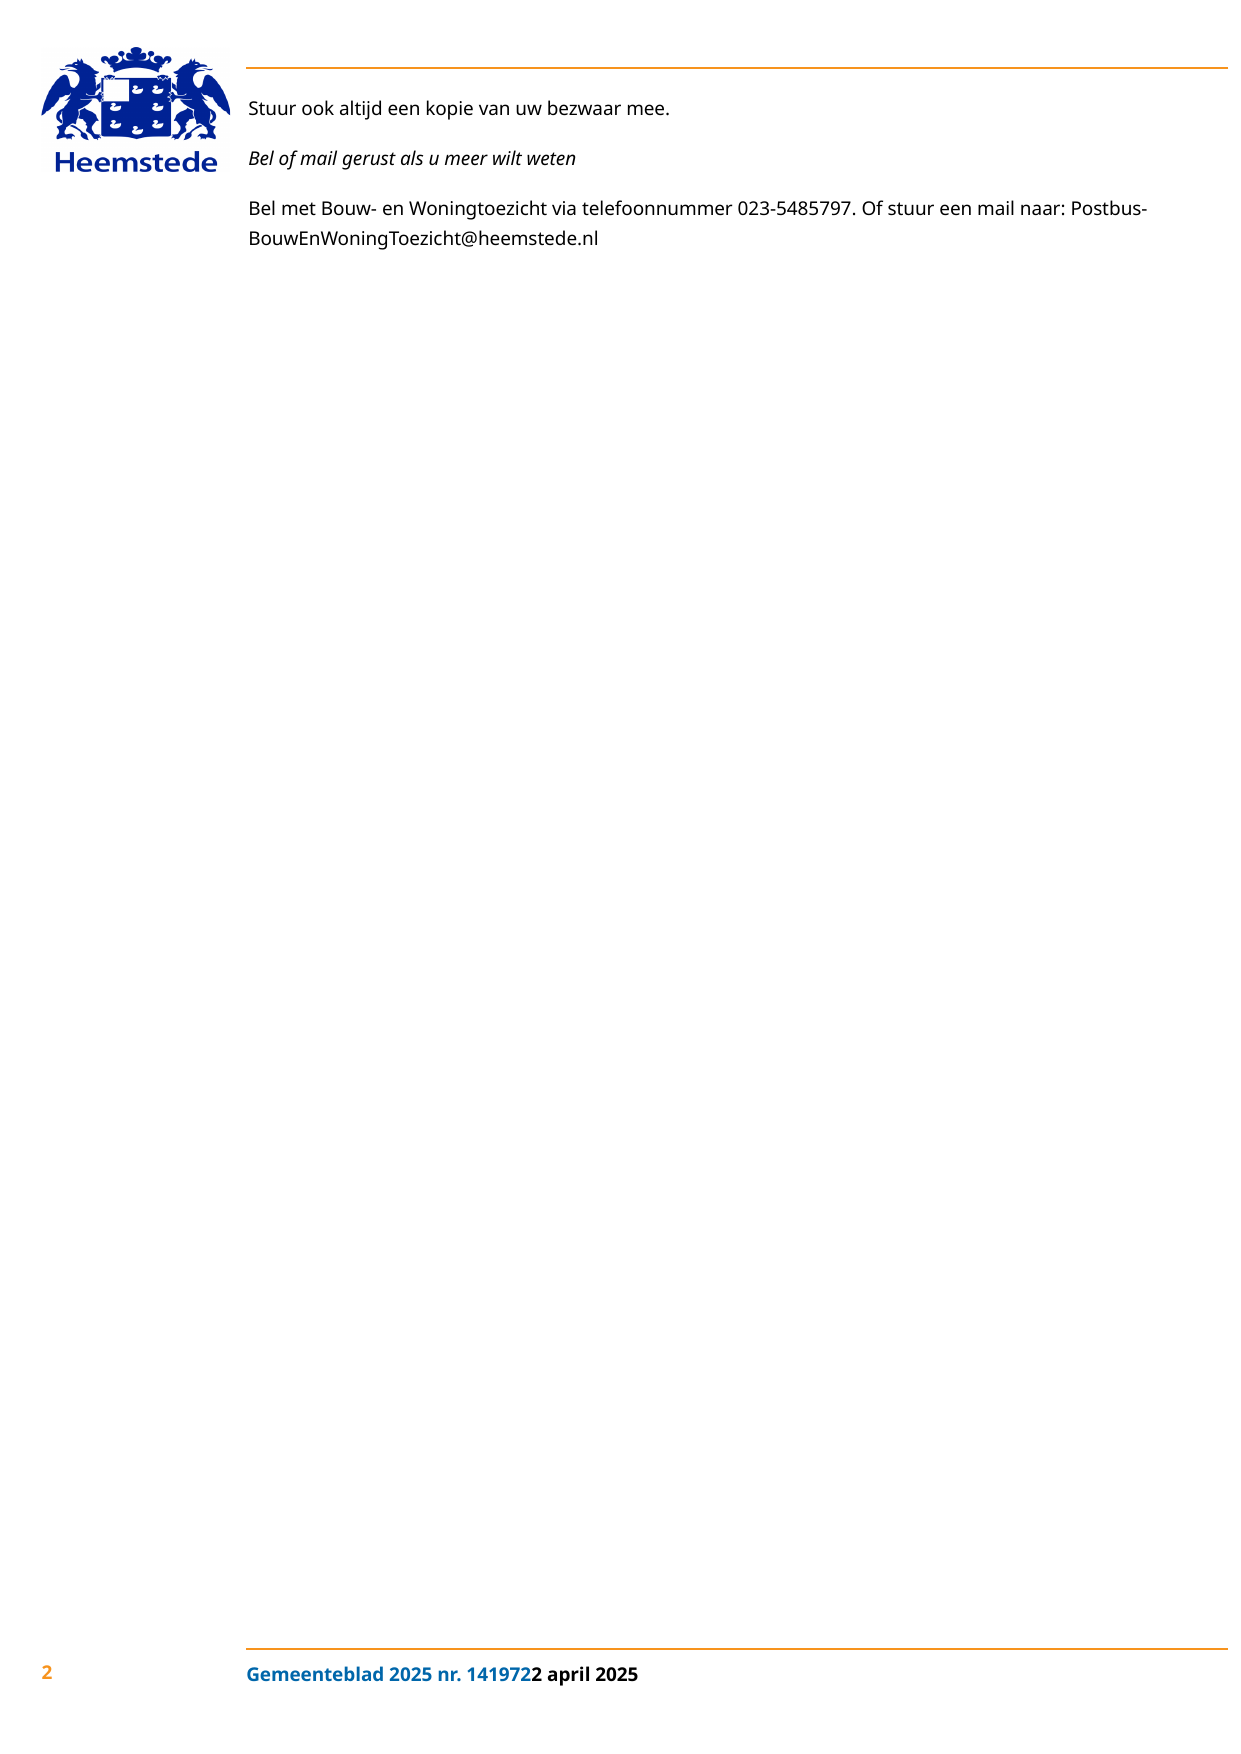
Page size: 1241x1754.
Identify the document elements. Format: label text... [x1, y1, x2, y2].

text Bel of mail gerust als u meer wilt weten [248, 145, 1152, 171]
picture [41, 47, 231, 172]
text Stuur ook altijd een kopie van uw bezwaar mee. [248, 95, 1152, 121]
text Bel met Bouw- en Woningtoezicht via telefoonnummer 023-5485797. Of stuur een mail naar: Postbus-BouwEnWoningToezicht@heemstede.nl [248, 196, 1152, 251]
